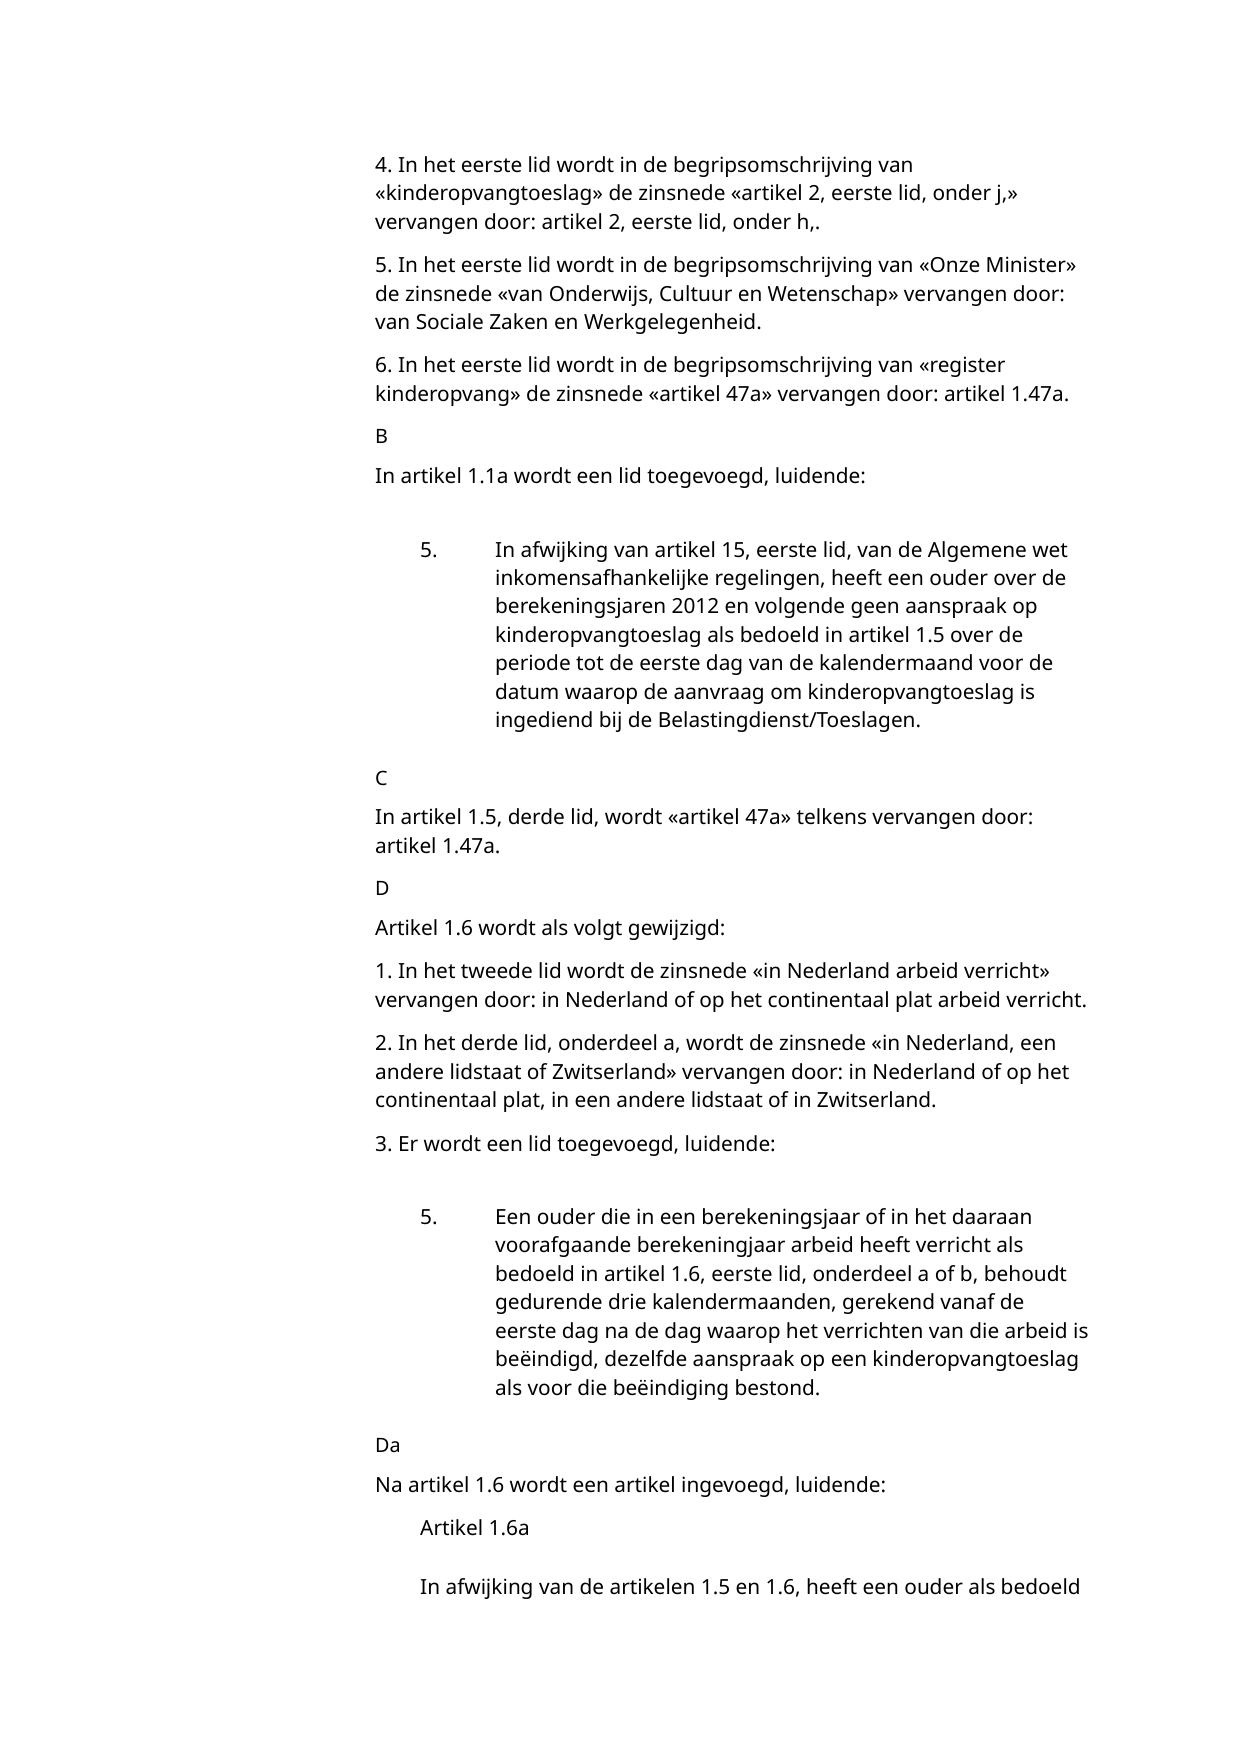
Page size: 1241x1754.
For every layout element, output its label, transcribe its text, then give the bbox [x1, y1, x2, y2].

text 3. Er wordt een lid toegevoegd, luidende: [375, 1129, 1090, 1157]
text In afwijking van de artikelen 1.5 en 1.6, heeft een ouder als bedoeld [420, 1572, 1090, 1600]
list In afwijking van artikel 15, eerste lid, van de Algemene wet inkomensafhankelijke regelingen, heeft een ouder over de berekeningsjaren 2012 en volgende geen aanspraak op kinderopvangtoeslag als bedoeld in artikel 1.5 over de periode tot de eerste dag van de kalendermaand voor de datum waarop de aanvraag om kinderopvangtoeslag is ingediend bij de Belastingdienst/Toeslagen. [420, 535, 1090, 734]
text 6. In het eerste lid wordt in de begripsomschrijving van «register kinderopvang» de zinsnede «artikel 47a» vervangen door: artikel 1.47a. [375, 351, 1090, 407]
text In artikel 1.5, derde lid, wordt «artikel 47a» telkens vervangen door: artikel 1.47a. [375, 802, 1090, 859]
text Da [375, 1431, 1090, 1458]
text 4. In het eerste lid wordt in de begripsomschrijving van «kinderopvangtoeslag» de zinsnede «artikel 2, eerste lid, onder j,» vervangen door: artikel 2, eerste lid, onder h,. [375, 150, 1090, 235]
list Een ouder die in een berekeningsjaar of in het daaraan voorafgaande berekeningjaar arbeid heeft verricht als bedoeld in artikel 1.6, eerste lid, onderdeel a of b, behoudt gedurende drie kalendermaanden, gerekend vanaf de eerste dag na de dag waarop het verrichten van die arbeid is beëindigd, dezelfde aanspraak op een kinderopvangtoeslag als voor die beëindiging bestond. [420, 1202, 1090, 1401]
text In artikel 1.1a wordt een lid toegevoegd, luidende: [375, 461, 1090, 490]
subtitle Artikel 1.6a [420, 1513, 1090, 1542]
text D [375, 874, 1090, 901]
text 5. In het eerste lid wordt in de begripsomschrijving van «Onze Minister» de zinsnede «van Onderwijs, Cultuur en Wetenschap» vervangen door: van Sociale Zaken en Werkgelegenheid. [375, 250, 1090, 336]
text 1. In het tweede lid wordt de zinsnede «in Nederland arbeid verricht» vervangen door: in Nederland of op het continentaal plat arbeid verricht. [375, 957, 1090, 1013]
text Artikel 1.6 wordt als volgt gewijzigd: [375, 913, 1090, 942]
text C [375, 764, 1090, 791]
text 2. In het derde lid, onderdeel a, wordt de zinsnede «in Nederland, een andere lidstaat of Zwitserland» vervangen door: in Nederland of op het continentaal plat, in een andere lidstaat of in Zwitserland. [375, 1028, 1090, 1114]
text B [375, 422, 1090, 449]
text Na artikel 1.6 wordt een artikel ingevoegd, luidende: [375, 1470, 1090, 1498]
